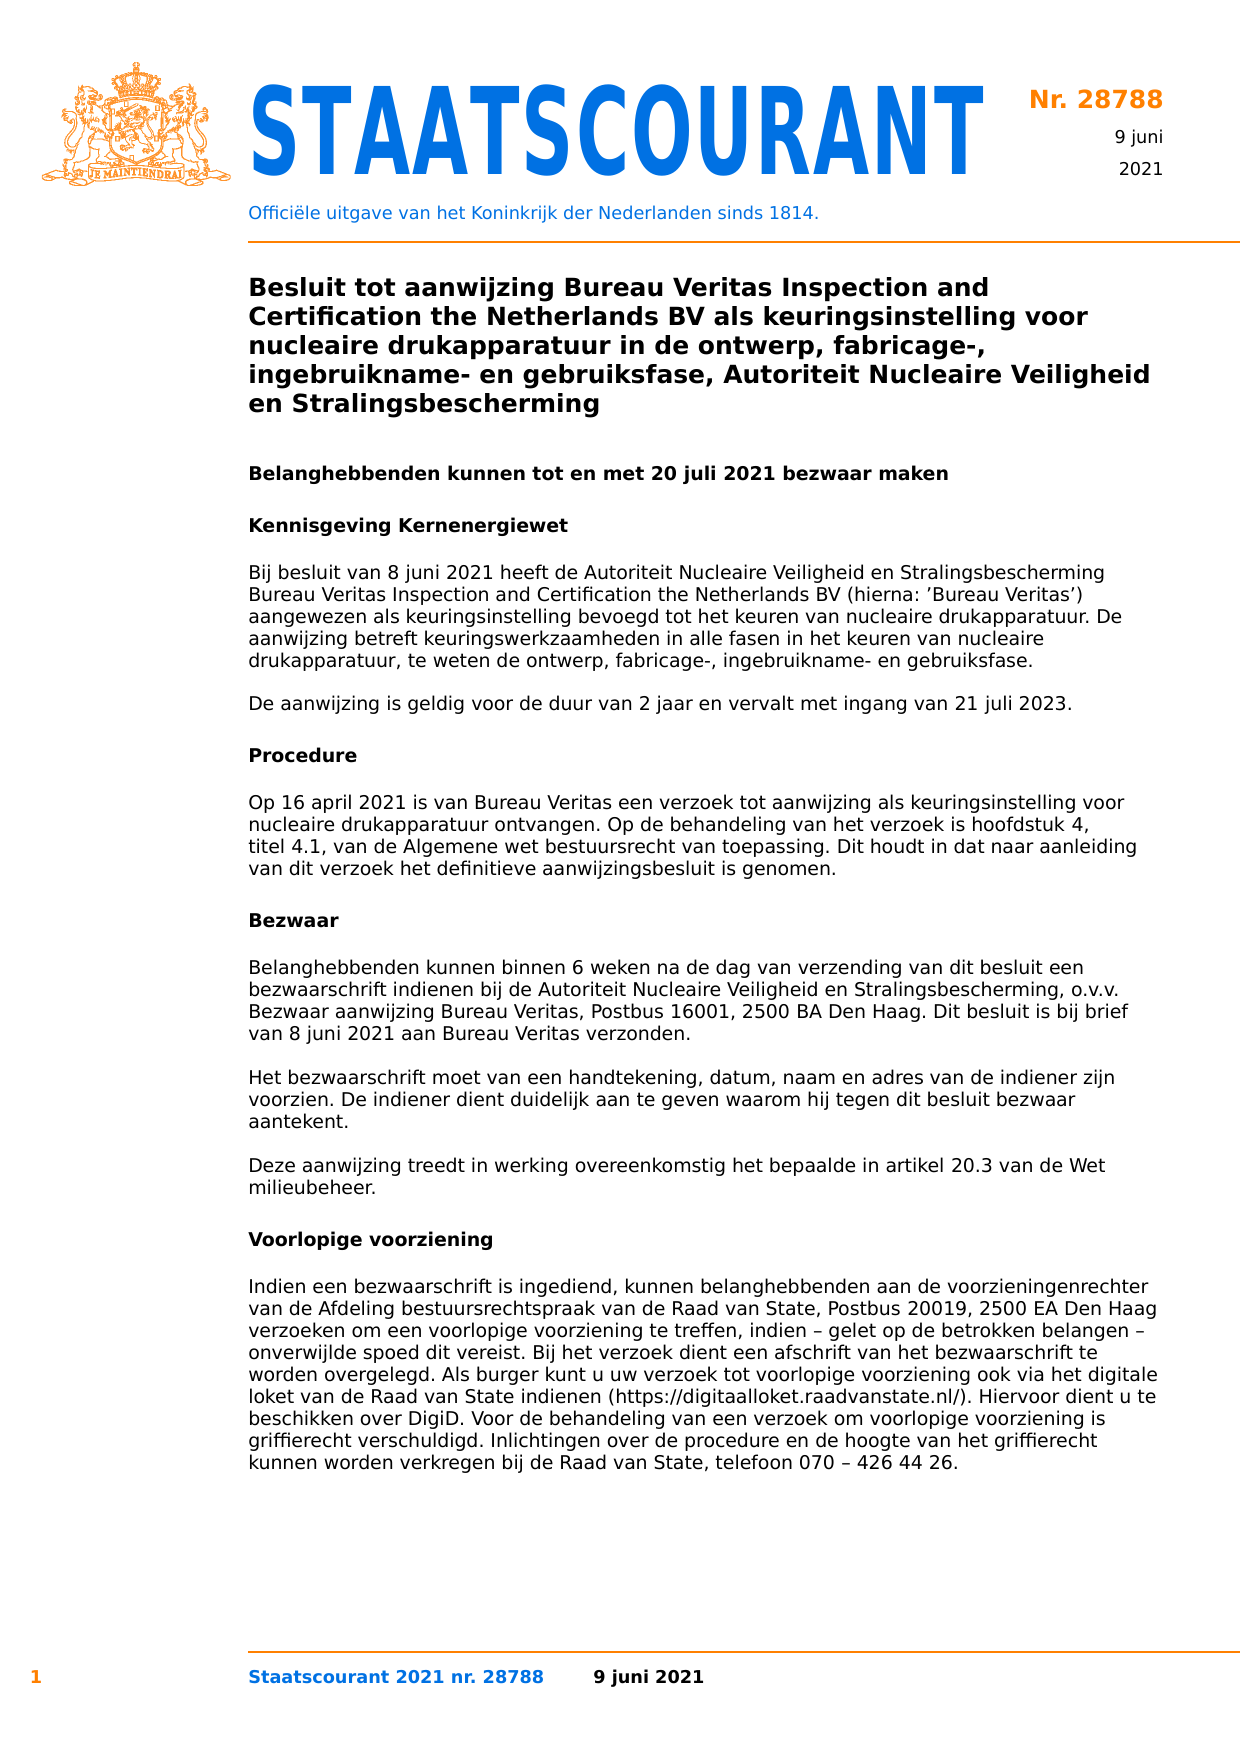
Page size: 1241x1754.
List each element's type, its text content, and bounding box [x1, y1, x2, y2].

subtitle Besluit tot aanwijzing Bureau Veritas Inspection and Certification the Netherlands BV als keuringsinstelling voor nucleaire drukapparatuur in de ontwerp, fabricage-, ingebruikname- en gebruiksfase, Autoriteit Nucleaire Veiligheid en Stralingsbescherming [248, 273, 1163, 419]
text Op 16 april 2021 is van Bureau Veritas een verzoek tot aanwijzing als keuringsinstelling voor nucleaire drukapparatuur ontvangen. Op de behandeling van het verzoek is hoofdstuk 4, titel 4.1, van de Algemene wet bestuursrecht van toepassing. Dit houdt in dat naar aanleiding van dit verzoek het definitieve aanwijzingsbesluit is genomen. [248, 792, 1163, 880]
subtitle Bezwaar [248, 910, 1163, 932]
text Deze aanwijzing treedt in werking overeenkomstig het bepaalde in artikel 20.3 van de Wet milieubeheer. [248, 1155, 1163, 1199]
table_cell 9 juni [998, 121, 1240, 153]
text Belanghebbenden kunnen tot en met 20 juli 2021 bezwaar maken [248, 463, 1163, 484]
text Indien een bezwaarschrift is ingediend, kunnen belanghebbenden aan de voorzieningenrechter van de Afdeling bestuursrechtspraak van de Raad van State, Postbus 20019, 2500 EA Den Haag verzoeken om een voorlopige voorziening te treffen, indien – gelet op de betrokken belangen – onverwijlde spoed dit vereist. Bij het verzoek dient een afschrift van het bezwaarschrift te worden overgelegd. Als burger kunt u uw verzoek tot voorlopige voorziening ook via het digitale loket van de Raad van State indienen (https://digitaalloket.raadvanstate.nl/). Hiervoor dient u te beschikken over DigiD. Voor de behandeling van een verzoek om voorlopige voorziening is griffierecht verschuldigd. Inlichtingen over de procedure en de hoogte van het griffierecht kunnen worden verkregen bij de Raad van State, telefoon 070 – 426 44 26. [248, 1276, 1163, 1473]
text Belanghebbenden kunnen binnen 6 weken na de dag van verzending van dit besluit een bezwaarschrift indienen bij de Autoriteit Nucleaire Veiligheid en Stralingsbescherming, o.v.v. Bezwaar aanwijzing Bureau Veritas, Postbus 16001, 2500 BA Den Haag. Dit besluit is bij brief van 8 juni 2021 aan Bureau Veritas verzonden. [248, 957, 1163, 1045]
table_cell 2021 [998, 153, 1240, 203]
subtitle Voorlopige voorziening [248, 1229, 1163, 1251]
table_cell Officiële uitgave van het Koninkrijk der Nederlanden sinds 1814. [248, 203, 1240, 241]
table_header STAATSCOURANT [248, 62, 998, 203]
picture [41, 62, 231, 186]
subtitle Kennisgeving Kernenergiewet [248, 514, 1163, 537]
text Het bezwaarschrift moet van een handtekening, datum, naam en adres van de indiener zijn voorzien. De indiener dient duidelijk aan te geven waarom hij tegen dit besluit bezwaar aantekent. [248, 1067, 1163, 1133]
table_header Nr. 28788 [998, 62, 1240, 121]
subtitle Procedure [248, 745, 1163, 767]
text Bij besluit van 8 juni 2021 heeft de Autoriteit Nucleaire Veiligheid en Stralingsbescherming Bureau Veritas Inspection and Certification the Netherlands BV (hierna: ’Bureau Veritas’) aangewezen als keuringsinstelling bevoegd tot het keuren van nucleaire drukapparatuur. De aanwijzing betreft keuringswerkzaamheden in alle fasen in het keuren van nucleaire drukapparatuur, te weten de ontwerp, fabricage-, ingebruikname- en gebruiksfase. [248, 562, 1163, 671]
table_header [25, 62, 248, 241]
text De aanwijzing is geldig voor de duur van 2 jaar en vervalt met ingang van 21 juli 2023. [248, 693, 1163, 715]
